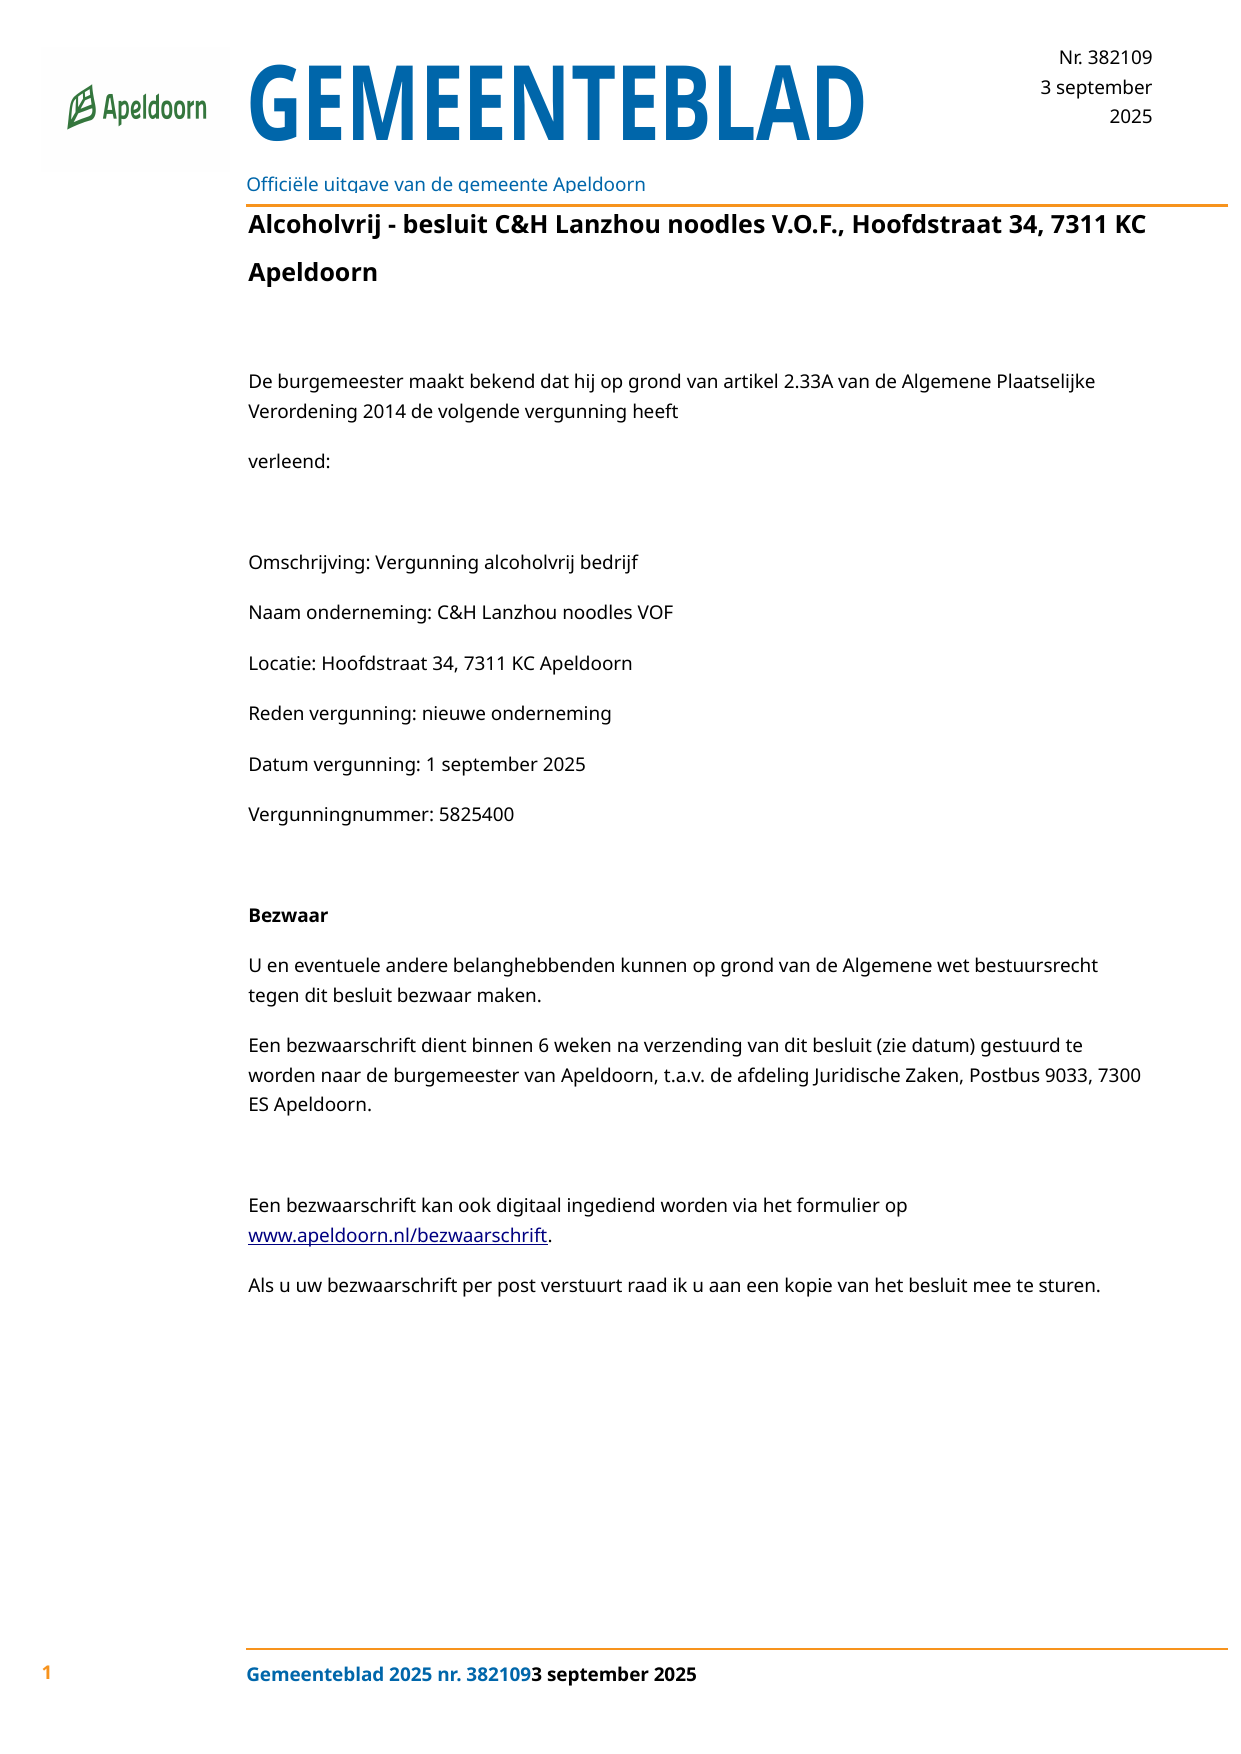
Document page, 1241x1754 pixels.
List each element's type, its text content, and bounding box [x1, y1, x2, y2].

text U en eventuele andere belanghebbenden kunnen op grond van de Algemene wet bestuursrecht tegen dit besluit bezwaar maken. [248, 952, 1152, 1008]
text Reden vergunning: nieuwe onderneming [248, 700, 1152, 726]
text Alcoholvrij - besluit C&H Lanzhou noodles V.O.F., Hoofdstraat 34, 7311 KC Apeldoorn [248, 207, 1152, 288]
picture [41, 47, 231, 172]
text verleend: [248, 448, 1152, 474]
text Een bezwaarschrift kan ook digitaal ingediend worden via het formulier op www.apeldoorn.nl/bezwaarschrift. [248, 1192, 1152, 1248]
text Als u uw bezwaarschrift per post verstuurt raad ik u aan een kopie van het besluit mee te sturen. [248, 1272, 1152, 1298]
text Een bezwaarschrift dient binnen 6 weken na verzending van dit besluit (zie datum) gestuurd te worden naar de burgemeester van Apeldoorn, t.a.v. de afdeling Juridische Zaken, Postbus 9033, 7300 ES Apeldoorn. [248, 1032, 1152, 1117]
text Bezwaar [248, 902, 1152, 928]
text Datum vergunning: 1 september 2025 [248, 751, 1152, 777]
text Omschrijving: Vergunning alcoholvrij bedrijf [248, 549, 1152, 575]
text De burgemeester maakt bekend dat hij op grond van artikel 2.33A van de Algemene Plaatselijke Verordening 2014 de volgende vergunning heeft [248, 368, 1152, 424]
text Vergunningnummer: 5825400 [248, 801, 1152, 827]
text Locatie: Hoofdstraat 34, 7311 KC Apeldoorn [248, 650, 1152, 676]
text Naam onderneming: C&H Lanzhou noodles VOF [248, 599, 1152, 625]
